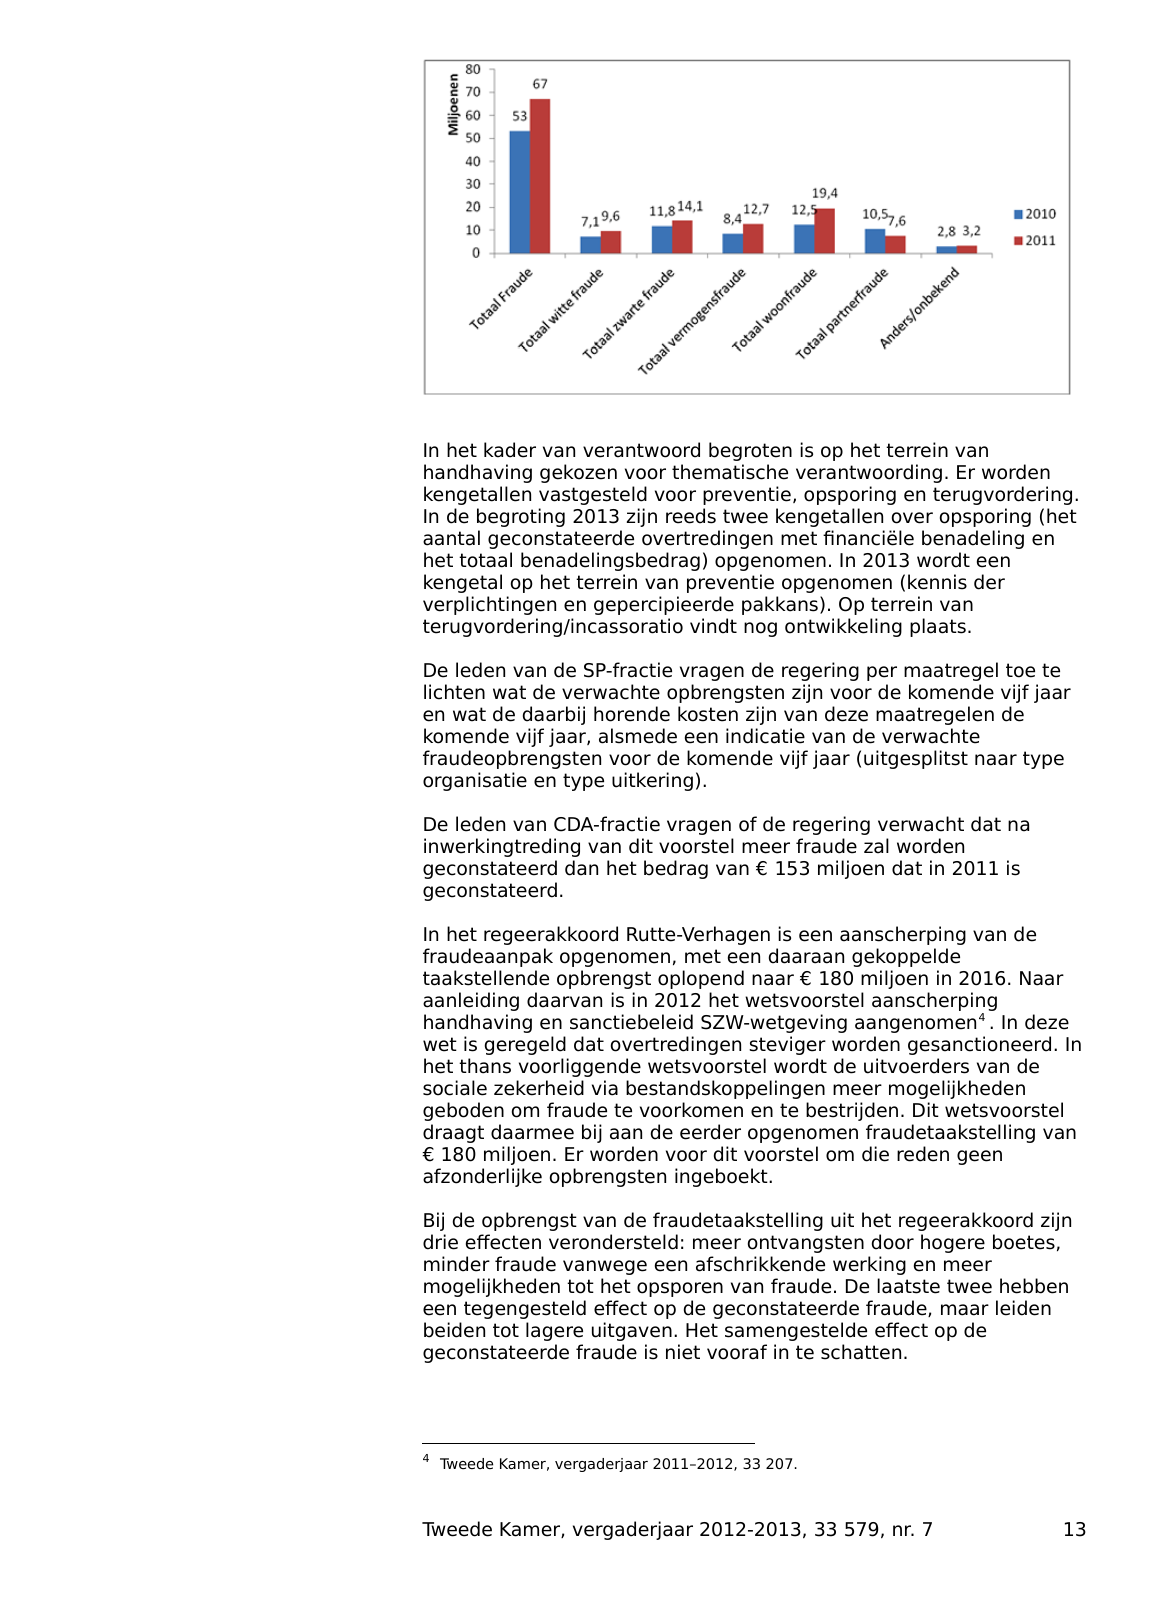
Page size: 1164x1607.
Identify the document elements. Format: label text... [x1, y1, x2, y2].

picture [422, 59, 1072, 396]
text In het regeerakkoord Rutte-Verhagen is een aanscherping van de fraudeaanpak opgenomen, met een daaraan gekoppelde taakstellende opbrengst oplopend naar € 180 miljoen in 2016. Naar aanleiding daarvan is in 2012 het wetsvoorstel aanscherping handhaving en sanctiebeleid SZW-wetgeving aangenomen. In deze wet is geregeld dat overtredingen steviger worden gesanctioneerd. In het thans voorliggende wetsvoorstel wordt de uitvoerders van de sociale zekerheid via bestandskoppelingen meer mogelijkheden geboden om fraude te voorkomen en te bestrijden. Dit wetsvoorstel draagt daarmee bij aan de eerder opgenomen fraudetaakstelling van € 180 miljoen. Er worden voor dit voorstel om die reden geen afzonderlijke opbrengsten ingeboekt. [422, 924, 1087, 1188]
text Bij de opbrengst van de fraudetaakstelling uit het regeerakkoord zijn drie effecten verondersteld: meer ontvangsten door hogere boetes, minder fraude vanwege een afschrikkende werking en meer mogelijkheden tot het opsporen van fraude. De laatste twee hebben een tegengesteld effect op de geconstateerde fraude, maar leiden beiden tot lagere uitgaven. Het samengestelde effect op de geconstateerde fraude is niet vooraf in te schatten. [422, 1210, 1087, 1364]
text De leden van de SP-fractie vragen de regering per maatregel toe te lichten wat de verwachte opbrengsten zijn voor de komende vijf jaar en wat de daarbij horende kosten zijn van deze maatregelen de komende vijf jaar, alsmede een indicatie van de verwachte fraudeopbrengsten voor de komende vijf jaar (uitgesplitst naar type organisatie en type uitkering). [422, 660, 1087, 792]
text Tweede Kamer, vergaderjaar 2011–2012, 33 207. [422, 1452, 1087, 1474]
text De leden van CDA-fractie vragen of de regering verwacht dat na inwerkingtreding van dit voorstel meer fraude zal worden geconstateerd dan het bedrag van € 153 miljoen dat in 2011 is geconstateerd. [422, 814, 1087, 902]
text In het kader van verantwoord begroten is op het terrein van handhaving gekozen voor thematische verantwoording. Er worden kengetallen vastgesteld voor preventie, opsporing en terugvordering. In de begroting 2013 zijn reeds twee kengetallen over opsporing (het aantal geconstateerde overtredingen met financiële benadeling en het totaal benadelingsbedrag) opgenomen. In 2013 wordt een kengetal op het terrein van preventie opgenomen (kennis der verplichtingen en gepercipieerde pakkans). Op terrein van terugvordering/incassoratio vindt nog ontwikkeling plaats. [422, 440, 1087, 638]
